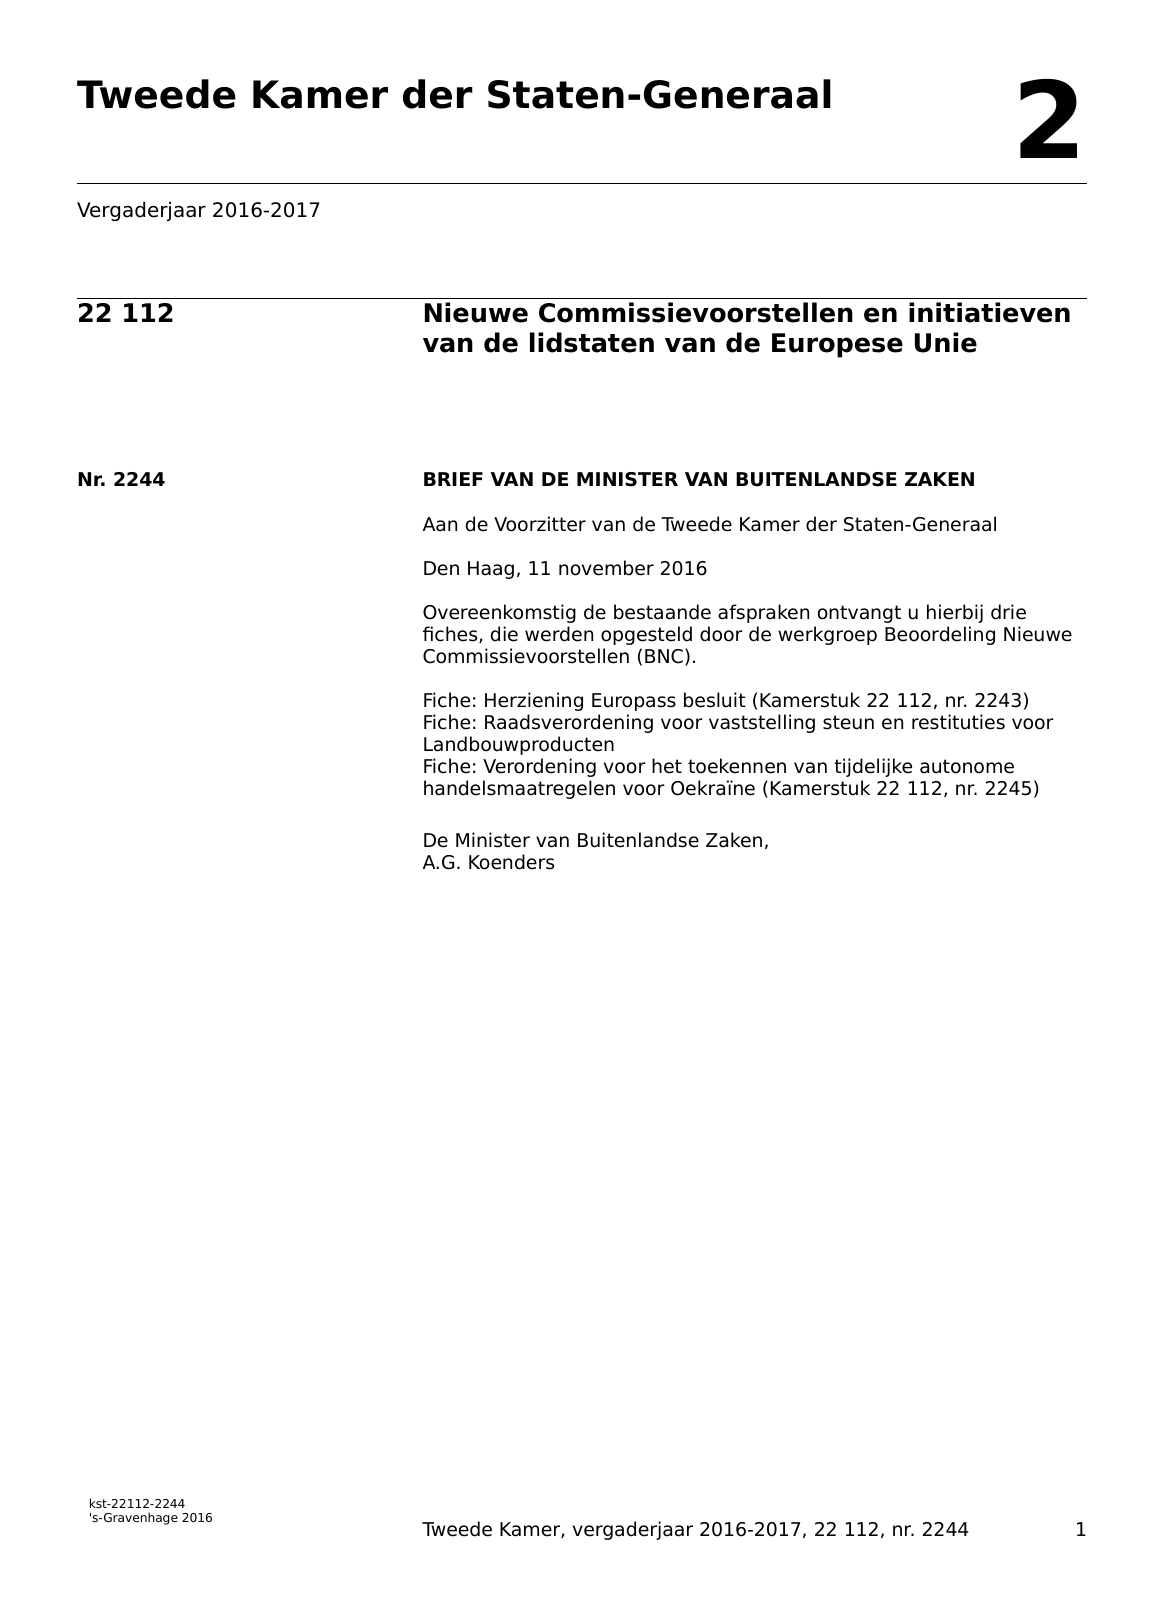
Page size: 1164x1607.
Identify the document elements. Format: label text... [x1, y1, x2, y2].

subtitle Nr. 2244 BRIEF VAN DE MINISTER VAN BUITENLANDSE ZAKEN [77, 469, 1087, 491]
text Fiche: Verordening voor het toekennen van tijdelijke autonome handelsmaatregelen voor Oekraïne (Kamerstuk 22 112, nr. 2245) [422, 756, 1087, 800]
text Aan de Voorzitter van de Tweede Kamer der Staten-Generaal [422, 513, 1087, 536]
text Fiche: Herziening Europass besluit (Kamerstuk 22 112, nr. 2243) [422, 690, 1087, 712]
text Overeenkomstig de bestaande afspraken ontvangt u hierbij drie fiches, die werden opgesteld door de werkgroep Beoordeling Nieuwe Commissievoorstellen (BNC). [422, 602, 1087, 668]
table_header Tweede Kamer der Staten-Generaal [77, 59, 886, 183]
text 's-Gravenhage 2016 [88, 1511, 323, 1525]
text De Minister van Buitenlandse Zaken, A.G. Koenders [422, 830, 1087, 874]
text Den Haag, 11 november 2016 [422, 558, 1087, 580]
text kst-22112-2244 [88, 1497, 323, 1511]
table_header 2 [886, 59, 1087, 183]
text Fiche: Raadsverordening voor vaststelling steun en restituties voor Landbouwproducten [422, 712, 1087, 756]
table_cell Vergaderjaar 2016-2017 [77, 184, 1087, 298]
subtitle 22 112 Nieuwe Commissievoorstellen en initiatieven van de lidstaten van de Europese Unie [77, 299, 1087, 358]
